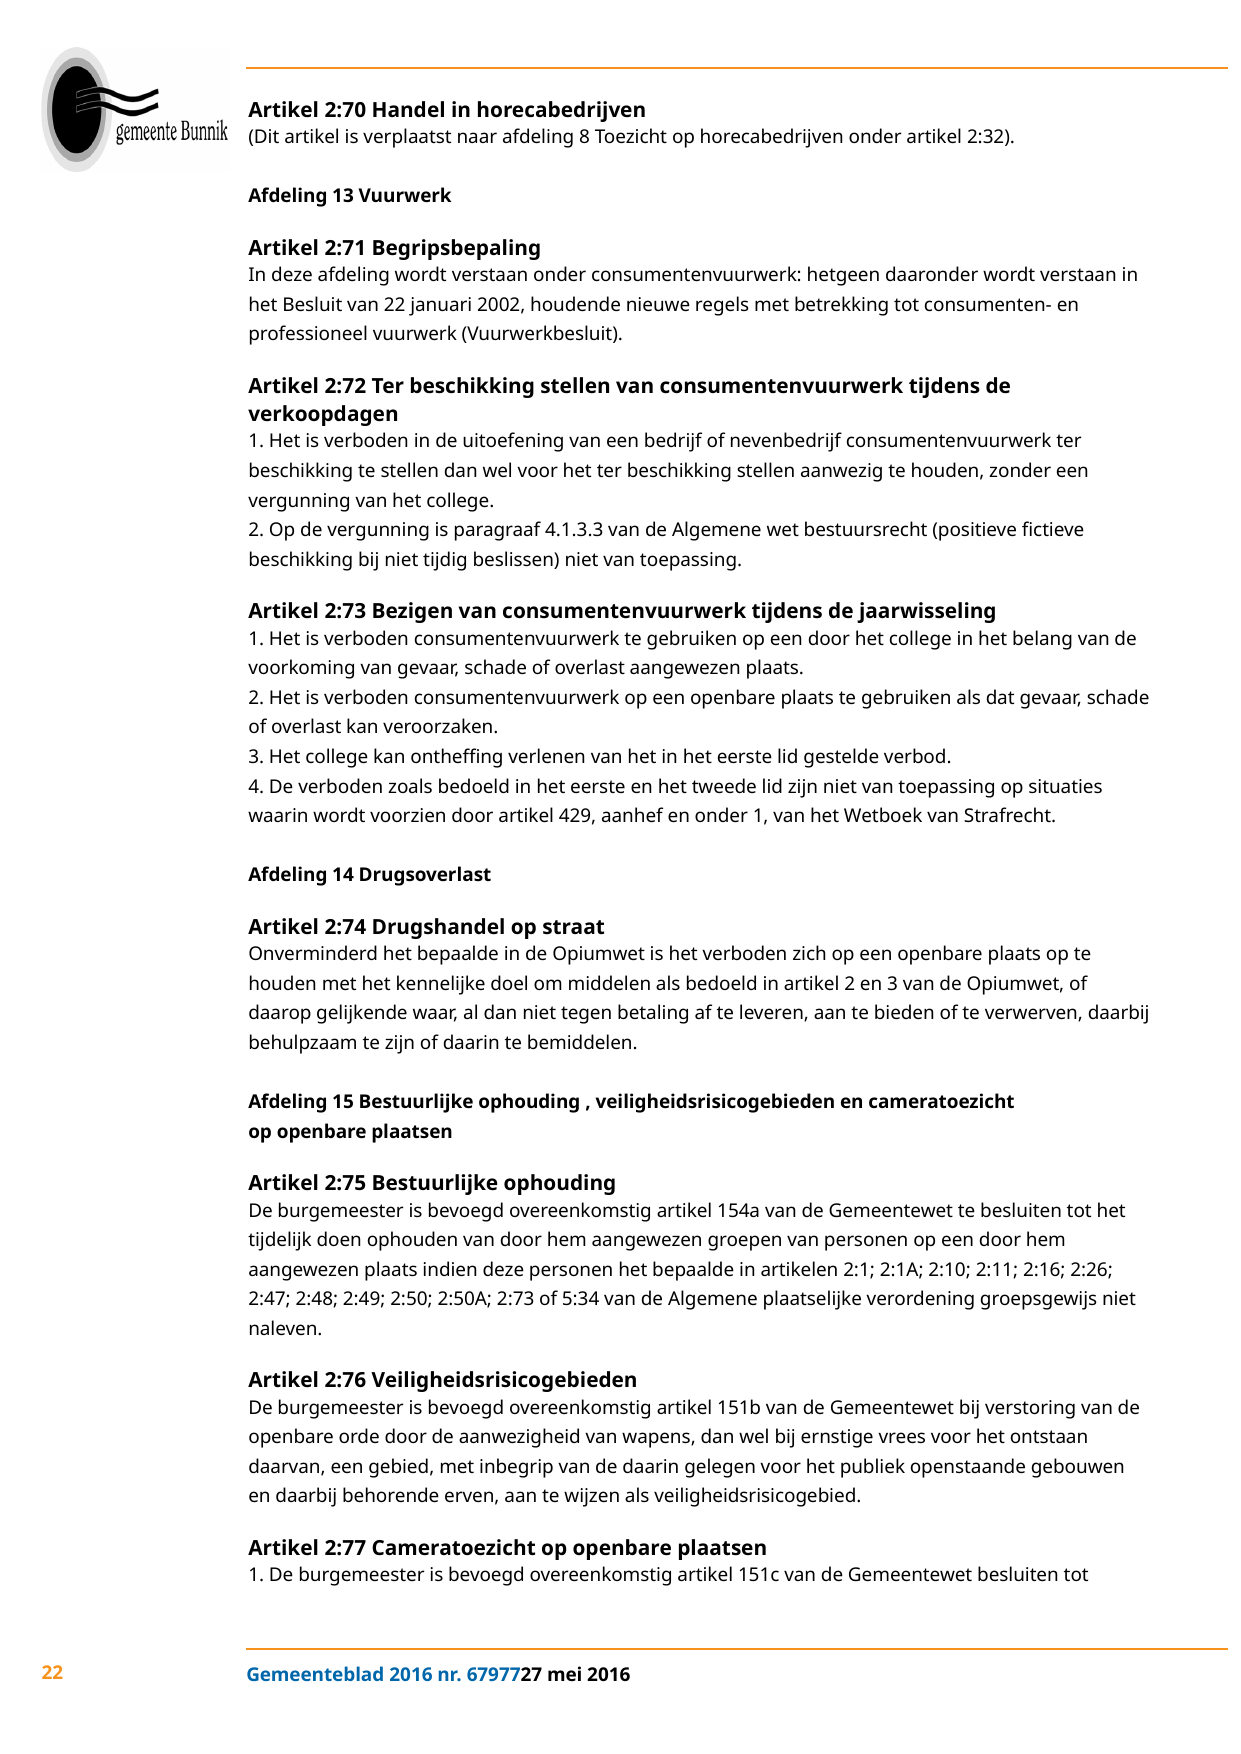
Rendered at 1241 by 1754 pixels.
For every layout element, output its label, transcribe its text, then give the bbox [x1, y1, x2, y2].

text 1. Het is verboden consumentenvuurwerk te gebruiken op een door het college in het belang van de voorkoming van gevaar, schade of overlast aangewezen plaats. [248, 625, 1152, 680]
text Afdeling 13 Vuurwerk [248, 182, 1152, 208]
picture [41, 47, 231, 172]
text Artikel 2:72 Ter beschikking stellen van consumentenvuurwerk tijdens de verkoopdagen [248, 371, 1152, 428]
text In deze afdeling wordt verstaan onder consumentenvuurwerk: hetgeen daaronder wordt verstaan in het Besluit van 22 januari 2002, houdende nieuwe regels met betrekking tot consumenten- en professioneel vuurwerk (Vuurwerkbesluit). [248, 261, 1152, 346]
text Artikel 2:77 Cameratoezicht op openbare plaatsen [248, 1533, 1152, 1562]
text op openbare plaatsen [248, 1118, 1152, 1144]
text Artikel 2:75 Bestuurlijke ophouding [248, 1168, 1152, 1197]
text Artikel 2:73 Bezigen van consumentenvuurwerk tijdens de jaarwisseling [248, 596, 1152, 625]
text Onverminderd het bepaalde in de Opiumwet is het verboden zich op een openbare plaats op te houden met het kennelijke doel om middelen als bedoeld in artikel 2 en 3 van de Opiumwet, of daarop gelijkende waar, al dan niet tegen betaling af te leveren, aan te bieden of te verwerven, daarbij behulpzaam te zijn of daarin te bemiddelen. [248, 940, 1152, 1055]
text 2. Op de vergunning is paragraaf 4.1.3.3 van de Algemene wet bestuursrecht (positieve fictieve beschikking bij niet tijdig beslissen) niet van toepassing. [248, 516, 1152, 572]
text Artikel 2:76 Veiligheidsrisicogebieden [248, 1366, 1152, 1394]
text Afdeling 14 Drugsoverlast [248, 862, 1152, 887]
text 4. De verboden zoals bedoeld in het eerste en het tweede lid zijn niet van toepassing op situaties waarin wordt voorzien door artikel 429, aanhef en onder 1, van het Wetboek van Strafrecht. [248, 773, 1152, 828]
text 1. Het is verboden in de uitoefening van een bedrijf of nevenbedrijf consumentenvuurwerk ter beschikking te stellen dan wel voor het ter beschikking stellen aanwezig te houden, zonder een vergunning van het college. [248, 428, 1152, 513]
text Artikel 2:70 Handel in horecabedrijven [248, 95, 1152, 123]
text Afdeling 15 Bestuurlijke ophouding , veiligheidsrisicogebieden en cameratoezicht [248, 1088, 1152, 1114]
text 3. Het college kan ontheffing verlenen van het in het eerste lid gestelde verbod. [248, 743, 1152, 769]
text De burgemeester is bevoegd overeenkomstig artikel 154a van de Gemeentewet te besluiten tot het tijdelijk doen ophouden van door hem aangewezen groepen van personen op een door hem aangewezen plaats indien deze personen het bepaalde in artikelen 2:1; 2:1A; 2:10; 2:11; 2:16; 2:26; 2:47; 2:48; 2:49; 2:50; 2:50A; 2:73 of 5:34 van de Algemene plaatselijke verordening groepsgewijs niet naleven. [248, 1197, 1152, 1341]
text De burgemeester is bevoegd overeenkomstig artikel 151b van de Gemeentewet bij verstoring van de openbare orde door de aanwezigheid van wapens, dan wel bij ernstige vrees voor het ontstaan daarvan, een gebied, met inbegrip van de daarin gelegen voor het publiek openstaande gebouwen en daarbij behorende erven, aan te wijzen als veiligheidsrisicogebied. [248, 1394, 1152, 1508]
text Artikel 2:71 Begripsbepaling [248, 233, 1152, 261]
text 1. De burgemeester is bevoegd overeenkomstig artikel 151c van de Gemeentewet besluiten tot [248, 1562, 1152, 1587]
text (Dit artikel is verplaatst naar afdeling 8 Toezicht op horecabedrijven onder artikel 2:32). [248, 123, 1152, 149]
text 2. Het is verboden consumentenvuurwerk op een openbare plaats te gebruiken als dat gevaar, schade of overlast kan veroorzaken. [248, 684, 1152, 739]
text Artikel 2:74 Drugshandel op straat [248, 912, 1152, 940]
